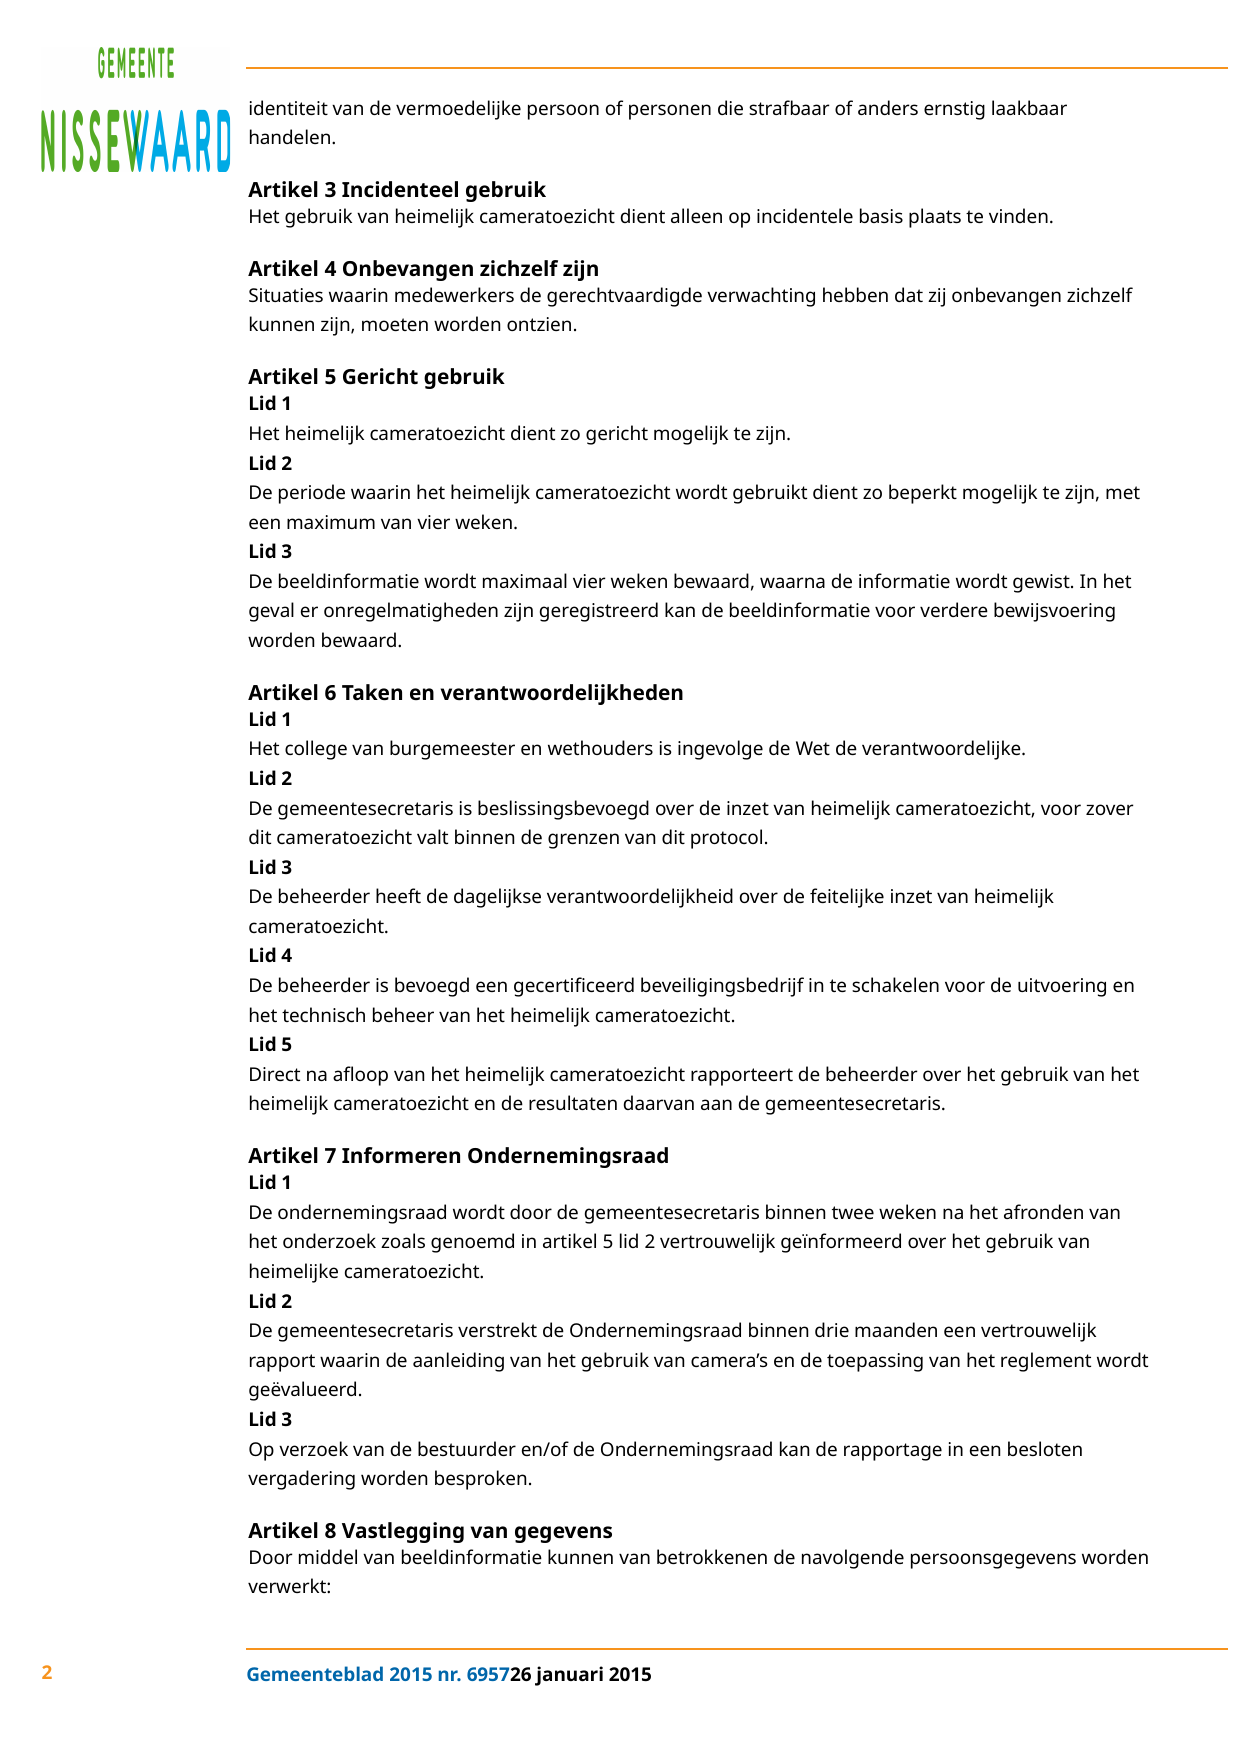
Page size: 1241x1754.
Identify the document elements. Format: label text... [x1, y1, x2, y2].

text De gemeentesecretaris verstrekt de Ondernemingsraad binnen drie maanden een vertrouwelijk rapport waarin de aanleiding van het gebruik van camera’s en de toepassing van het reglement wordt geëvalueerd. [248, 1317, 1152, 1402]
text Lid 5 [248, 1031, 1152, 1057]
text Situaties waarin medewerkers de gerechtvaardigde verwachting hebben dat zij onbevangen zichzelf kunnen zijn, moeten worden ontzien. [248, 282, 1152, 337]
text De periode waarin het heimelijk cameratoezicht wordt gebruikt dient zo beperkt mogelijk te zijn, met een maximum van vier weken. [248, 479, 1152, 534]
text Lid 3 [248, 854, 1152, 880]
picture [222, 122, 227, 160]
text Artikel 8 Vastlegging van gegevens [248, 1516, 1152, 1544]
text Lid 2 [248, 1288, 1152, 1313]
text Lid 3 [248, 538, 1152, 564]
text De gemeentesecretaris is beslissingsbevoegd over de inzet van heimelijk cameratoezicht, voor zover dit cameratoezicht valt binnen de grenzen van dit protocol. [248, 795, 1152, 850]
text Artikel 4 Onbevangen zichzelf zijn [248, 254, 1152, 282]
text Lid 4 [248, 943, 1152, 968]
text Lid 1 [248, 1169, 1152, 1195]
text De beheerder is bevoegd een gecertificeerd beveiligingsbedrijf in te schakelen voor de uitvoering en het technisch beheer van het heimelijk cameratoezicht. [248, 972, 1152, 1028]
text Artikel 7 Informeren Ondernemingsraad [248, 1141, 1152, 1169]
text Het college van burgemeester en wethouders is ingevolge de Wet de verantwoordelijke. [248, 736, 1152, 761]
picture [200, 151, 206, 172]
text De beeldinformatie wordt maximaal vier weken bewaard, waarna de informatie wordt gewist. In het geval er onregelmatigheden zijn geregistreerd kan de beeldinformatie voor verdere bewijsvoering worden bewaard. [248, 568, 1152, 653]
text Artikel 3 Incidenteel gebruik [248, 175, 1152, 203]
text Artikel 5 Gericht gebruik [248, 362, 1152, 391]
picture [176, 157, 187, 172]
text Lid 1 [248, 706, 1152, 732]
picture [201, 122, 206, 138]
text Door middel van beeldinformatie kunnen van betrokkenen de navolgende persoonsgegevens worden verwerkt: [248, 1544, 1152, 1599]
text Op verzoek van de bestuurder en/of de Ondernemingsraad kan de rapportage in een besloten vergadering worden besproken. [248, 1436, 1152, 1491]
text Lid 3 [248, 1406, 1152, 1432]
text Het gebruik van heimelijk cameratoezicht dient alleen op incidentele basis plaats te vinden. [248, 203, 1152, 229]
text Artikel 6 Taken en verantwoordelijkheden [248, 678, 1152, 706]
picture [41, 47, 231, 172]
text Het heimelijk cameratoezicht dient zo gericht mogelijk te zijn. [248, 420, 1152, 446]
text Lid 2 [248, 450, 1152, 475]
text Direct na afloop van het heimelijk cameratoezicht rapporteert de beheerder over het gebruik van het heimelijk cameratoezicht en de resultaten daarvan aan de gemeentesecretaris. [248, 1061, 1152, 1116]
text De beheerder heeft de dagelijkse verantwoordelijkheid over de feitelijke inzet van heimelijk cameratoezicht. [248, 883, 1152, 939]
text Lid 2 [248, 765, 1152, 791]
text De ondernemingsraad wordt door de gemeentesecretaris binnen twee weken na het afronden van het onderzoek zoals genoemd in artikel 5 lid 2 vertrouwelijk geïnformeerd over het gebruik van heimelijke cameratoezicht. [248, 1199, 1152, 1284]
text Lid 1 [248, 391, 1152, 416]
picture [154, 157, 165, 172]
text identiteit van de vermoedelijke persoon of personen die strafbaar of anders ernstig laakbaar handelen. [248, 95, 1152, 150]
